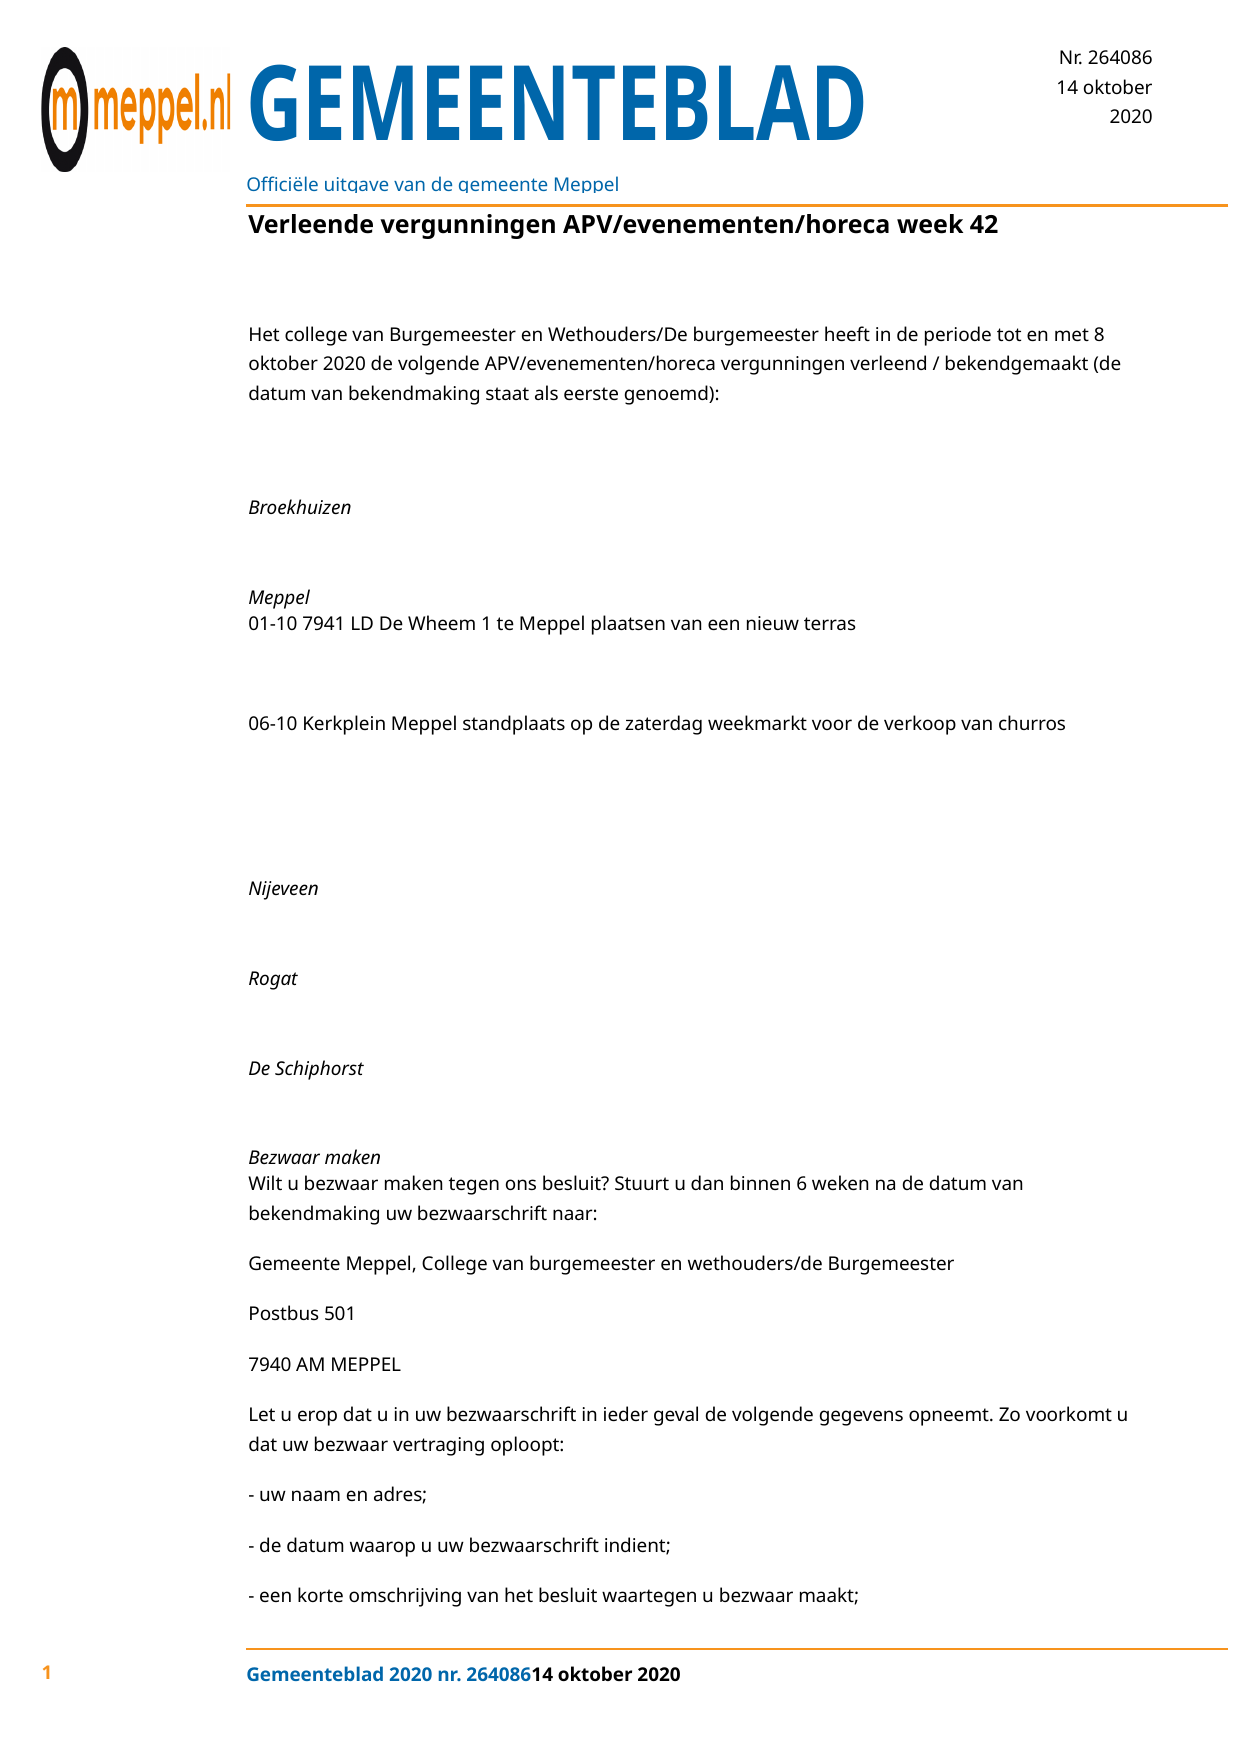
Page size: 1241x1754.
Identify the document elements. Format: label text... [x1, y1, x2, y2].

picture [41, 47, 231, 172]
text 01-10 7941 LD De Wheem 1 te Meppel plaatsen van een nieuw terras [248, 610, 1152, 635]
text Bezwaar maken [248, 1144, 1152, 1170]
text - een korte omschrijving van het besluit waartegen u bezwaar maakt; [248, 1582, 1152, 1608]
text - de datum waarop u uw bezwaarschrift indient; [248, 1532, 1152, 1557]
text Gemeente Meppel, College van burgemeester en wethouders/de Burgemeester [248, 1250, 1152, 1276]
text Broekhuizen [248, 494, 1152, 520]
text Nijeveen [248, 875, 1152, 901]
text Meppel [248, 584, 1152, 610]
text - uw naam en adres; [248, 1481, 1152, 1507]
text Let u erop dat u in uw bezwaarschrift in ieder geval de volgende gegevens opneemt. Zo voorkomt u dat uw bezwaar vertraging oploopt: [248, 1401, 1152, 1457]
text Wilt u bezwaar maken tegen ons besluit? Stuurt u dan binnen 6 weken na de datum van bekendmaking uw bezwaarschrift naar: [248, 1170, 1152, 1225]
text De Schiphorst [248, 1055, 1152, 1080]
text Postbus 501 [248, 1301, 1152, 1326]
text 06-10 Kerkplein Meppel standplaats op de zaterdag weekmarkt voor de verkoop van churros [248, 711, 1152, 736]
text Het college van Burgemeester en Wethouders/De burgemeester heeft in de periode tot en met 8 oktober 2020 de volgende APV/evenementen/horeca vergunningen verleend / bekendgemaakt (de datum van bekendmaking staat als eerste genoemd): [248, 321, 1152, 406]
text 7940 AM MEPPEL [248, 1351, 1152, 1377]
text Verleende vergunningen APV/evenementen/horeca week 42 [248, 207, 1152, 241]
text Rogat [248, 965, 1152, 991]
